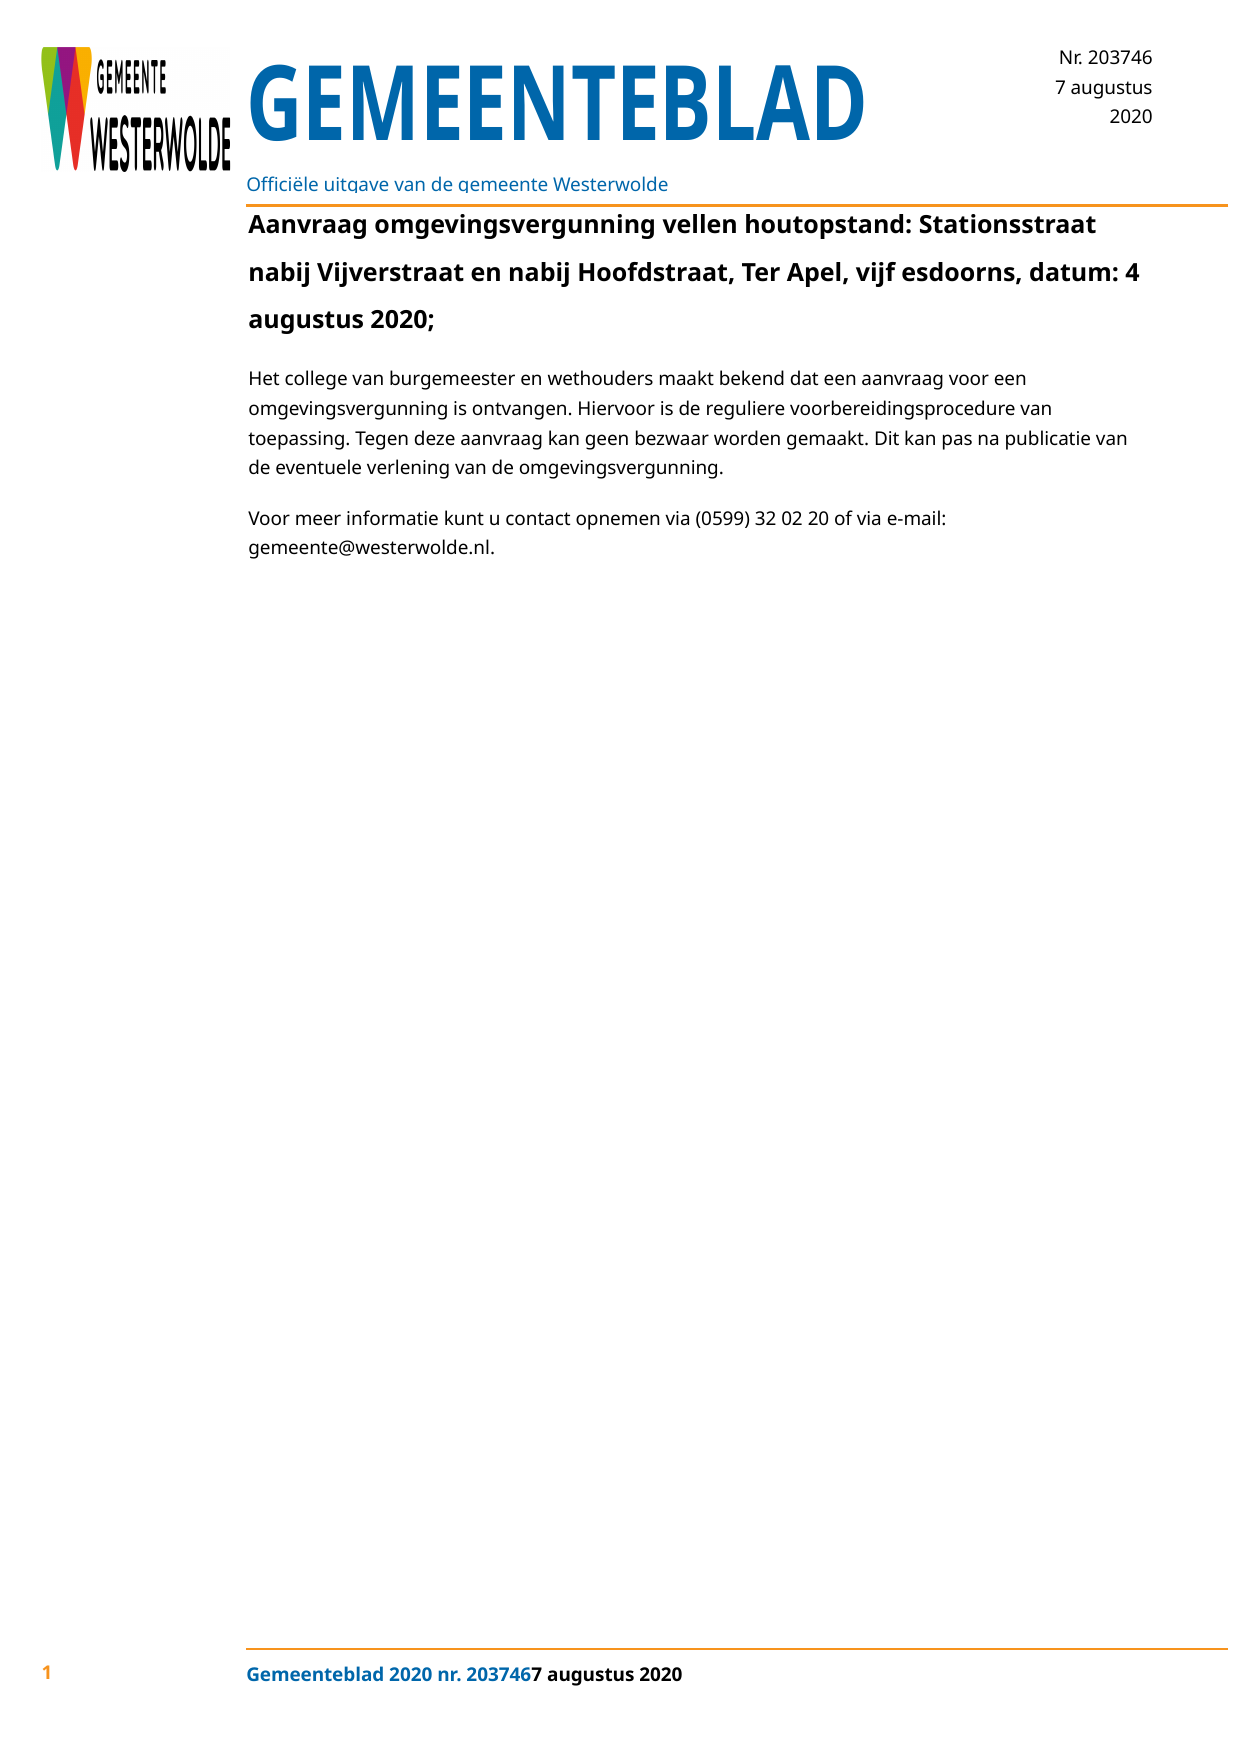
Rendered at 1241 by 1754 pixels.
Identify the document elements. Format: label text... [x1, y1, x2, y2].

text Aanvraag omgevingsvergunning vellen houtopstand: Stationsstraat nabij Vijverstraat en nabij Hoofdstraat, Ter Apel, vijf esdoorns, datum: 4 augustus 2020; [248, 207, 1152, 336]
text Het college van burgemeester en wethouders maakt bekend dat een aanvraag voor een omgevingsvergunning is ontvangen. Hiervoor is de reguliere voorbereidingsprocedure van toepassing. Tegen deze aanvraag kan geen bezwaar worden gemaakt. Dit kan pas na publicatie van de eventuele verlening van de omgevingsvergunning. [248, 366, 1152, 480]
text Voor meer informatie kunt u contact opnemen via (0599) 32 02 20 of via e-mail: gemeente@westerwolde.nl. [248, 505, 1152, 560]
picture [41, 47, 231, 172]
